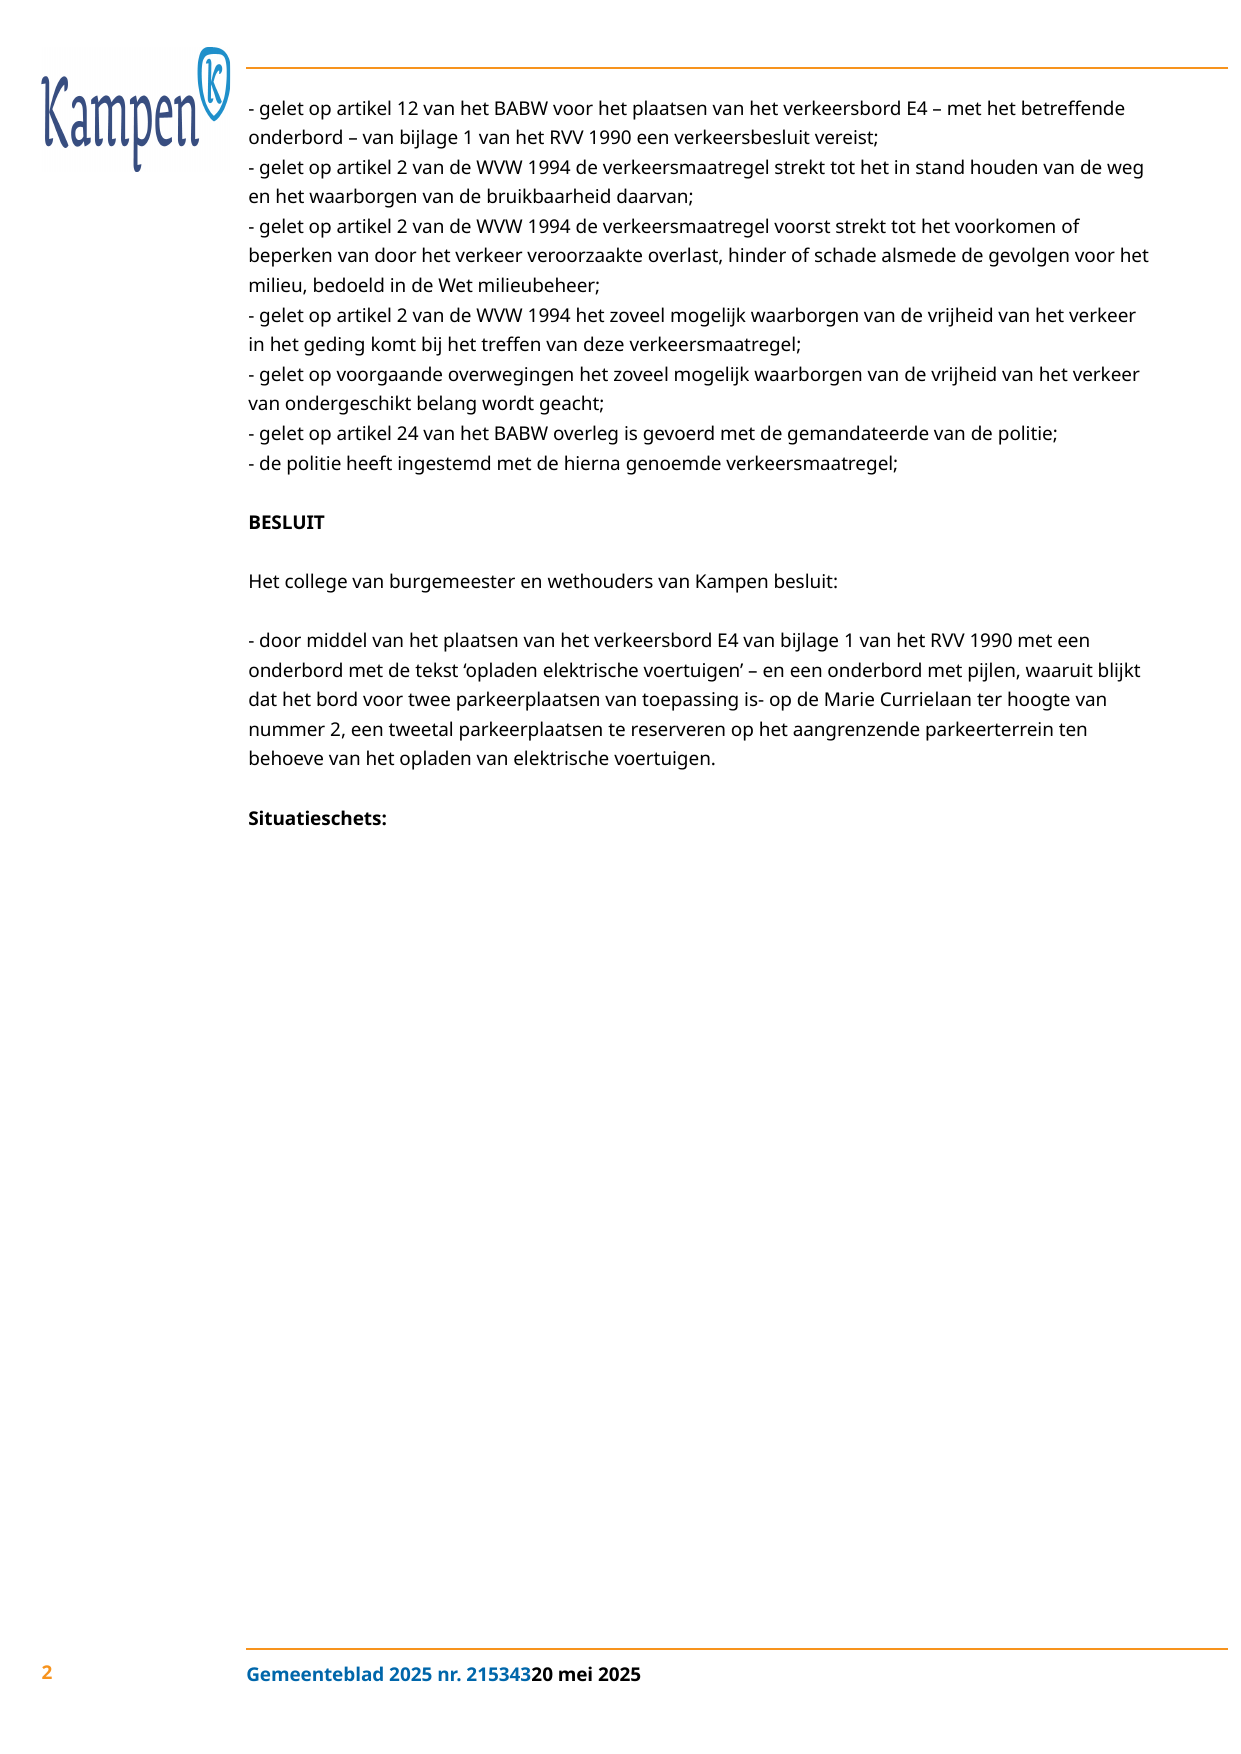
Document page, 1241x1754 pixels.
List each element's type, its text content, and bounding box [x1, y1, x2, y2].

text - gelet op artikel 24 van het BABW overleg is gevoerd met de gemandateerde van de politie; [248, 420, 1152, 446]
text - door middel van het plaatsen van het verkeersbord E4 van bijlage 1 van het RVV 1990 met een onderbord met de tekst ‘opladen elektrische voertuigen’ – en een onderbord met pijlen, waaruit blijkt dat het bord voor twee parkeerplaatsen van toepassing is- op de Marie Currielaan ter hoogte van nummer 2, een tweetal parkeerplaatsen te reserveren op het aangrenzende parkeerterrein ten behoeve van het opladen van elektrische voertuigen. [248, 627, 1152, 771]
text - gelet op artikel 12 van het BABW voor het plaatsen van het verkeersbord E4 – met het betreffende onderbord – van bijlage 1 van het RVV 1990 een verkeersbesluit vereist; [248, 95, 1152, 150]
text Het college van burgemeester en wethouders van Kampen besluit: [248, 568, 1152, 594]
picture [41, 47, 231, 172]
text Situatieschets: [248, 805, 1152, 831]
text - gelet op artikel 2 van de WVW 1994 de verkeersmaatregel voorst strekt tot het voorkomen of beperken van door het verkeer veroorzaakte overlast, hinder of schade alsmede de gevolgen voor het milieu, bedoeld in de Wet milieubeheer; [248, 213, 1152, 298]
text - gelet op artikel 2 van de WVW 1994 het zoveel mogelijk waarborgen van de vrijheid van het verkeer in het geding komt bij het treffen van deze verkeersmaatregel; [248, 302, 1152, 357]
text BESLUIT [248, 509, 1152, 535]
text - gelet op voorgaande overwegingen het zoveel mogelijk waarborgen van de vrijheid van het verkeer van ondergeschikt belang wordt geacht; [248, 361, 1152, 416]
text - de politie heeft ingestemd met de hierna genoemde verkeersmaatregel; [248, 450, 1152, 476]
text - gelet op artikel 2 van de WVW 1994 de verkeersmaatregel strekt tot het in stand houden van de weg en het waarborgen van de bruikbaarheid daarvan; [248, 154, 1152, 209]
